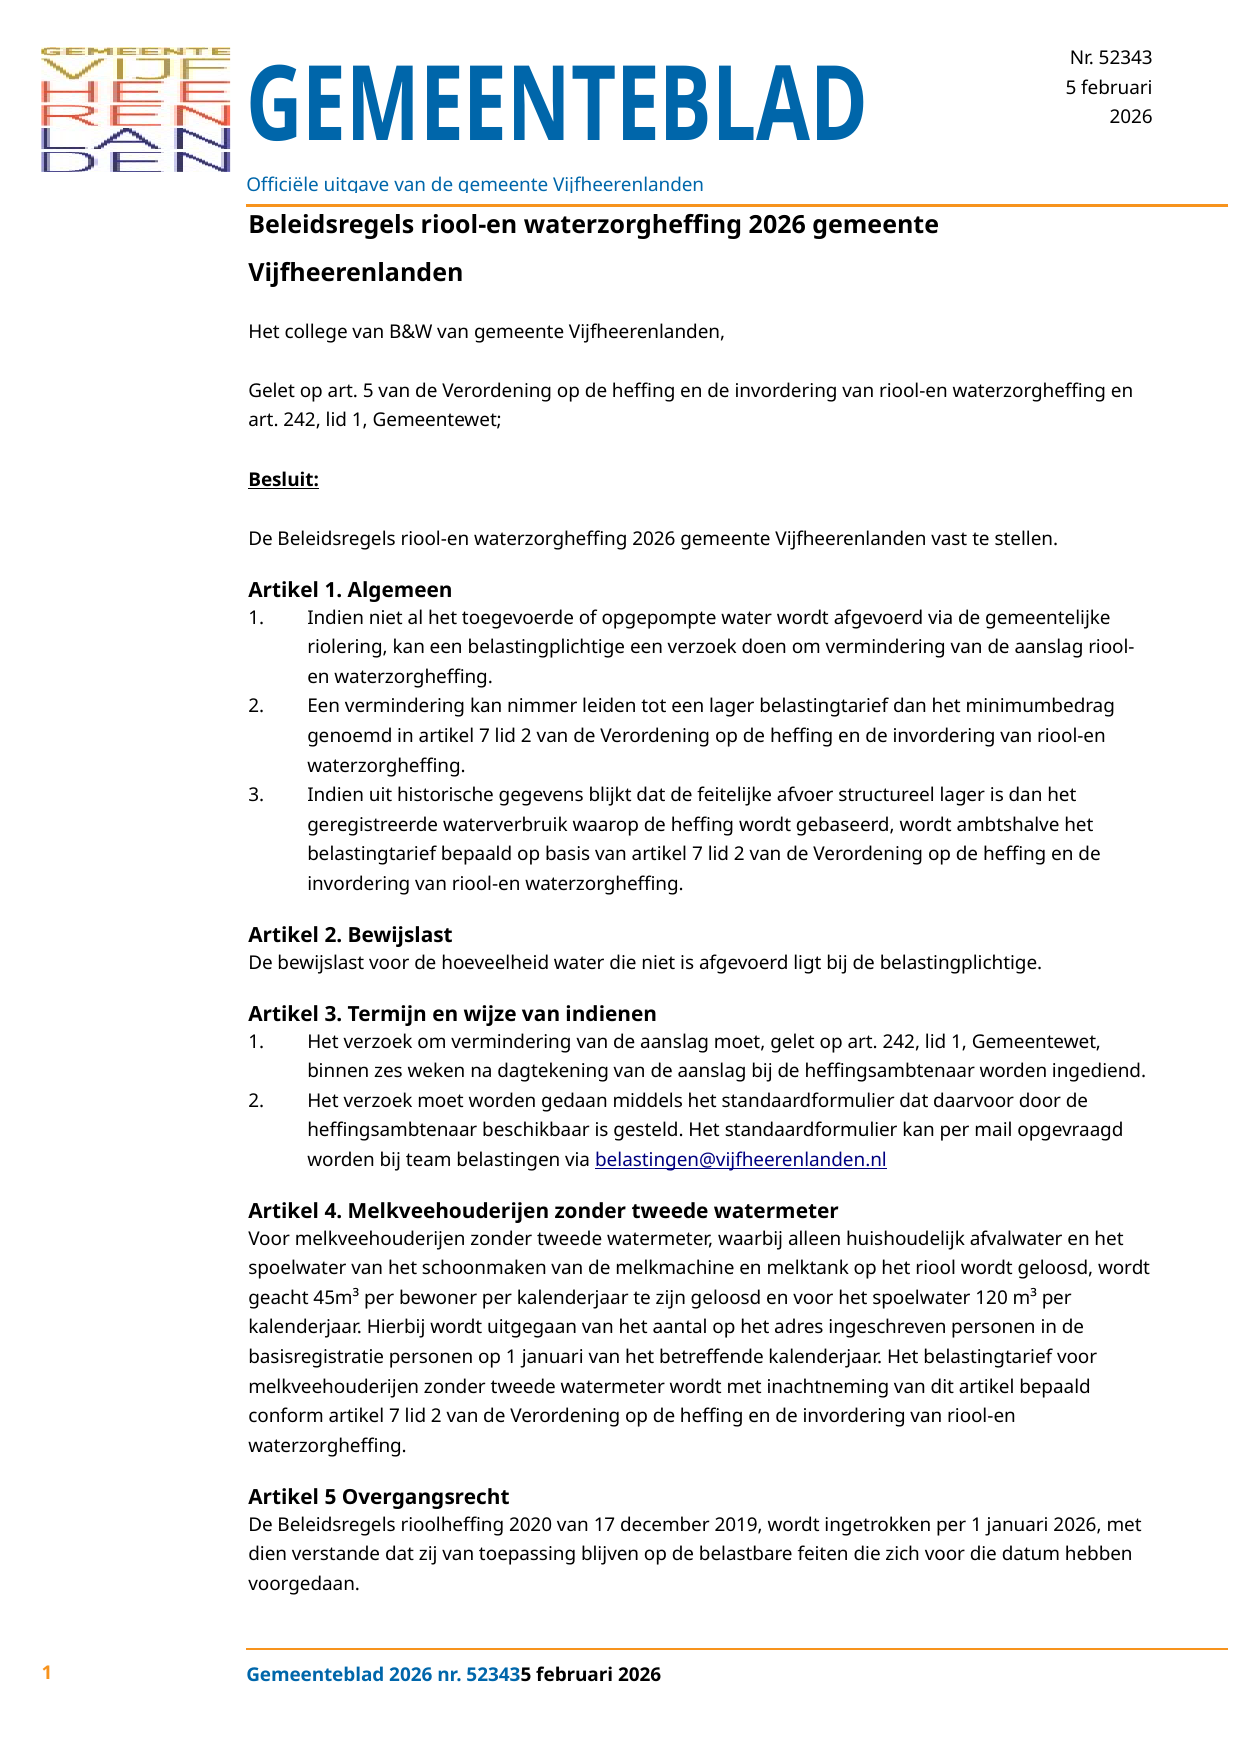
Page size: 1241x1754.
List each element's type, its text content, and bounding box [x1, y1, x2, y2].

text Artikel 2. Bewijslast [248, 921, 1152, 949]
list Een vermindering kan nimmer leiden tot een lager belastingtarief dan het minimumbedrag genoemd in artikel 7 lid 2 van de Verordening op de heffing en de invordering van riool-en waterzorgheffing. [248, 693, 1152, 777]
text Artikel 3. Termijn en wijze van indienen [248, 999, 1152, 1028]
list Het verzoek om vermindering van de aanslag moet, gelet op art. 242, lid 1, Gemeentewet, binnen zes weken na dagtekening van de aanslag bij de heffingsambtenaar worden ingediend. [248, 1028, 1152, 1083]
text Beleidsregels riool-en waterzorgheffing 2026 gemeente Vijfheerenlanden [248, 207, 1152, 288]
list Het verzoek moet worden gedaan middels het standaardformulier dat daarvoor door de heffingsambtenaar beschikbaar is gesteld. Het standaardformulier kan per mail opgevraagd worden bij team belastingen via belastingen@vijfheerenlanden.nl [248, 1087, 1152, 1172]
text De bewijslast voor de hoeveelheid water die niet is afgevoerd ligt bij de belastingplichtige. [248, 949, 1152, 975]
text Artikel 1. Algemeen [248, 575, 1152, 604]
text Het college van B&W van gemeente Vijfheerenlanden, [248, 318, 1152, 344]
text Artikel 4. Melkveehouderijen zonder tweede watermeter [248, 1197, 1152, 1225]
text De Beleidsregels riool-en waterzorgheffing 2026 gemeente Vijfheerenlanden vast te stellen. [248, 525, 1152, 551]
picture [41, 47, 231, 172]
text Voor melkveehouderijen zonder tweede watermeter, waarbij alleen huishoudelijk afvalwater en het spoelwater van het schoonmaken van de melkmachine en melktank op het riool wordt geloosd, wordt geacht 45m³ per bewoner per kalenderjaar te zijn geloosd en voor het spoelwater 120 m³ per kalenderjaar. Hierbij wordt uitgegaan van het aantal op het adres ingeschreven personen in de basisregistratie personen op 1 januari van het betreffende kalenderjaar. Het belastingtarief voor melkveehouderijen zonder tweede watermeter wordt met inachtneming van dit artikel bepaald conform artikel 7 lid 2 van de Verordening op de heffing en de invordering van riool-en waterzorgheffing. [248, 1225, 1152, 1458]
list Indien uit historische gegevens blijkt dat de feitelijke afvoer structureel lager is dan het geregistreerde waterverbruik waarop de heffing wordt gebaseerd, wordt ambtshalve het belastingtarief bepaald op basis van artikel 7 lid 2 van de Verordening op de heffing en de invordering van riool-en waterzorgheffing. [248, 781, 1152, 896]
text Gelet op art. 5 van de Verordening op de heffing en de invordering van riool-en waterzorgheffing en art. 242, lid 1, Gemeentewet; [248, 377, 1152, 432]
list Indien niet al het toegevoerde of opgepompte water wordt afgevoerd via de gemeentelijke riolering, kan een belastingplichtige een verzoek doen om vermindering van de aanslag riool-en waterzorgheffing. [248, 604, 1152, 689]
text Besluit: [248, 466, 1152, 492]
text Artikel 5 Overgangsrecht [248, 1482, 1152, 1511]
text De Beleidsregels rioolheffing 2020 van 17 december 2019, wordt ingetrokken per 1 januari 2026, met dien verstande dat zij van toepassing blijven op de belastbare feiten die zich voor die datum hebben voorgedaan. [248, 1511, 1152, 1596]
